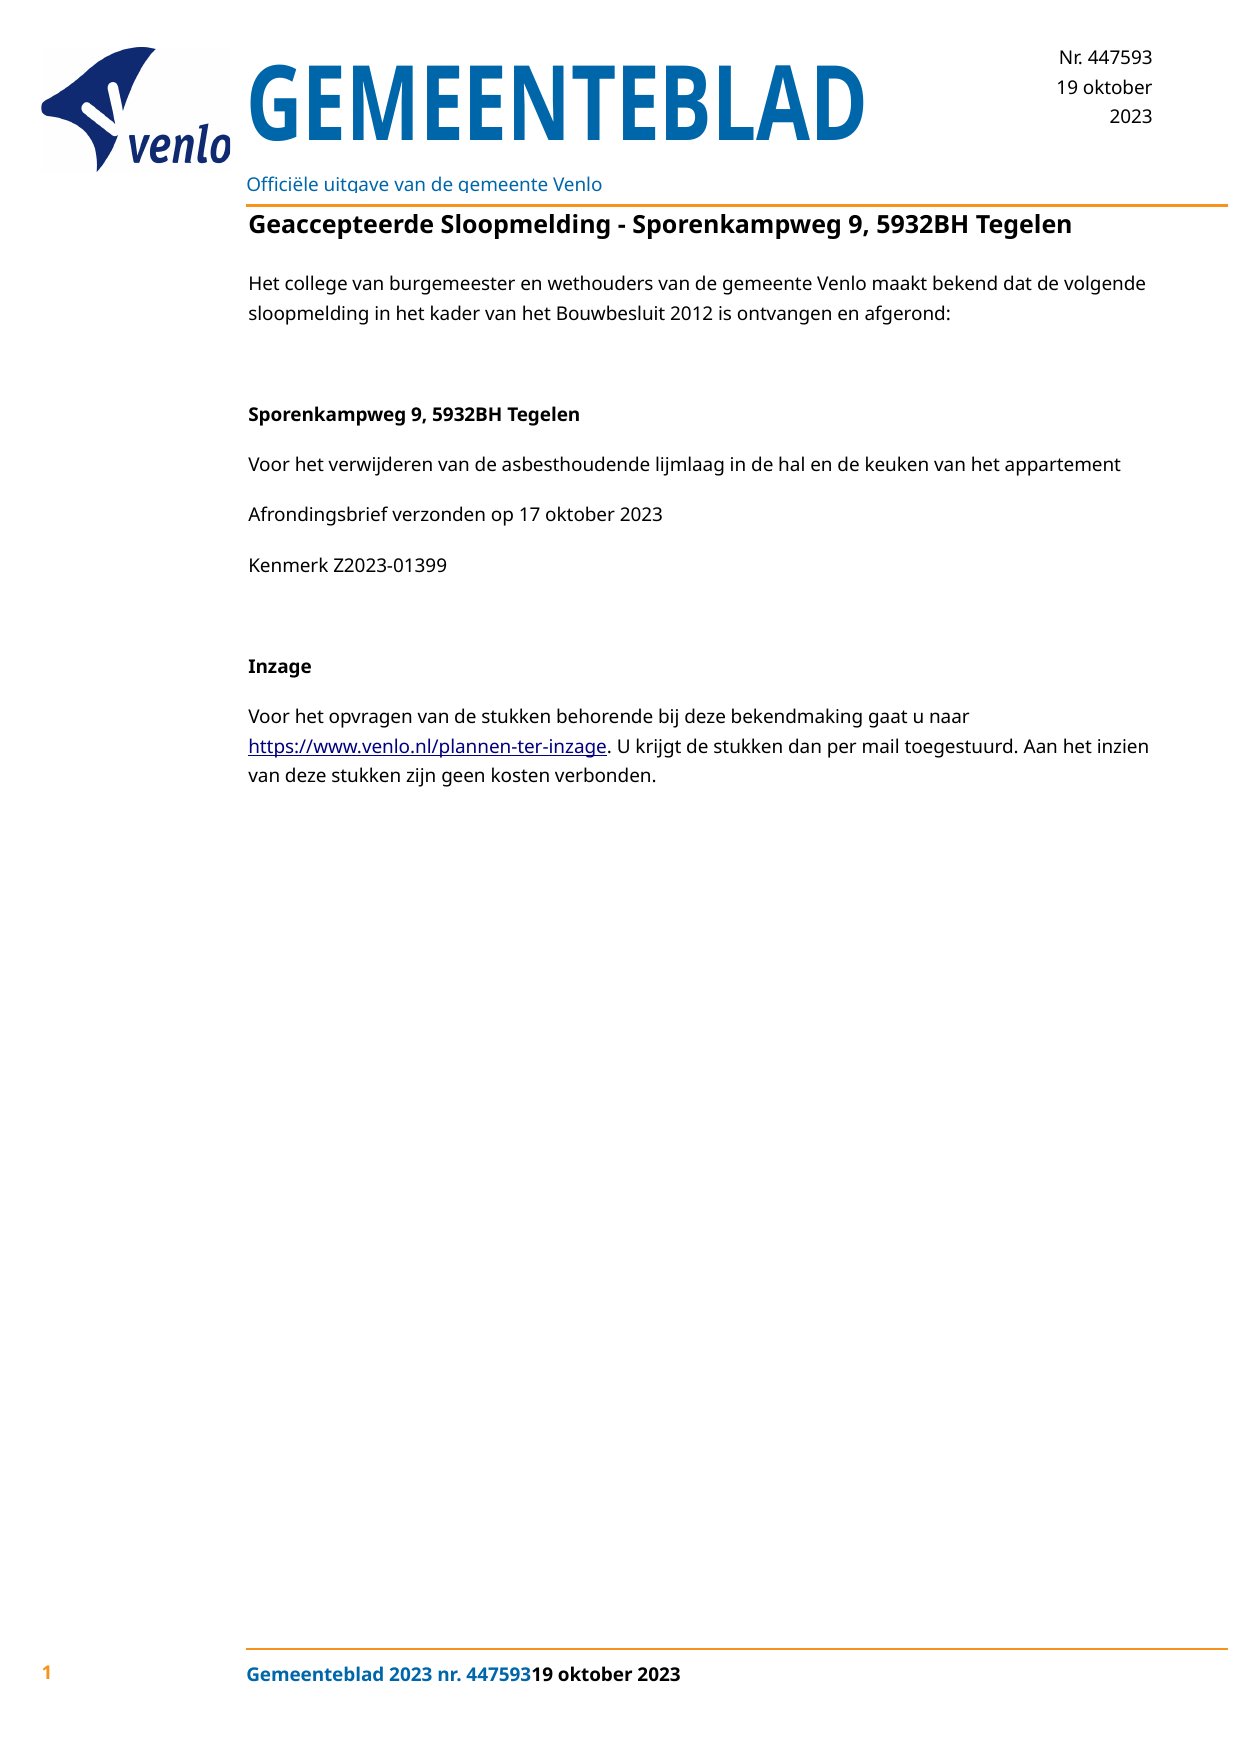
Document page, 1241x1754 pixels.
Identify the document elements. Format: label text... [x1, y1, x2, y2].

picture [41, 47, 231, 172]
text Sporenkampweg 9, 5932BH Tegelen [248, 401, 1152, 426]
text Kenmerk Z2023-01399 [248, 552, 1152, 578]
text Voor het verwijderen van de asbesthoudende lijmlaag in de hal en de keuken van het appartement [248, 451, 1152, 477]
text Geaccepteerde Sloopmelding - Sporenkampweg 9, 5932BH Tegelen [248, 207, 1152, 241]
text Voor het opvragen van de stukken behorende bij deze bekendmaking gaat u naar https://www.venlo.nl/plannen-ter-inzage. U krijgt de stukken dan per mail toegestuurd. Aan het inzien van deze stukken zijn geen kosten verbonden. [248, 703, 1152, 788]
text Het college van burgemeester en wethouders van de gemeente Venlo maakt bekend dat de volgende sloopmelding in het kader van het Bouwbesluit 2012 is ontvangen en afgerond: [248, 270, 1152, 326]
text Inzage [248, 653, 1152, 678]
text Afrondingsbrief verzonden op 17 oktober 2023 [248, 502, 1152, 527]
